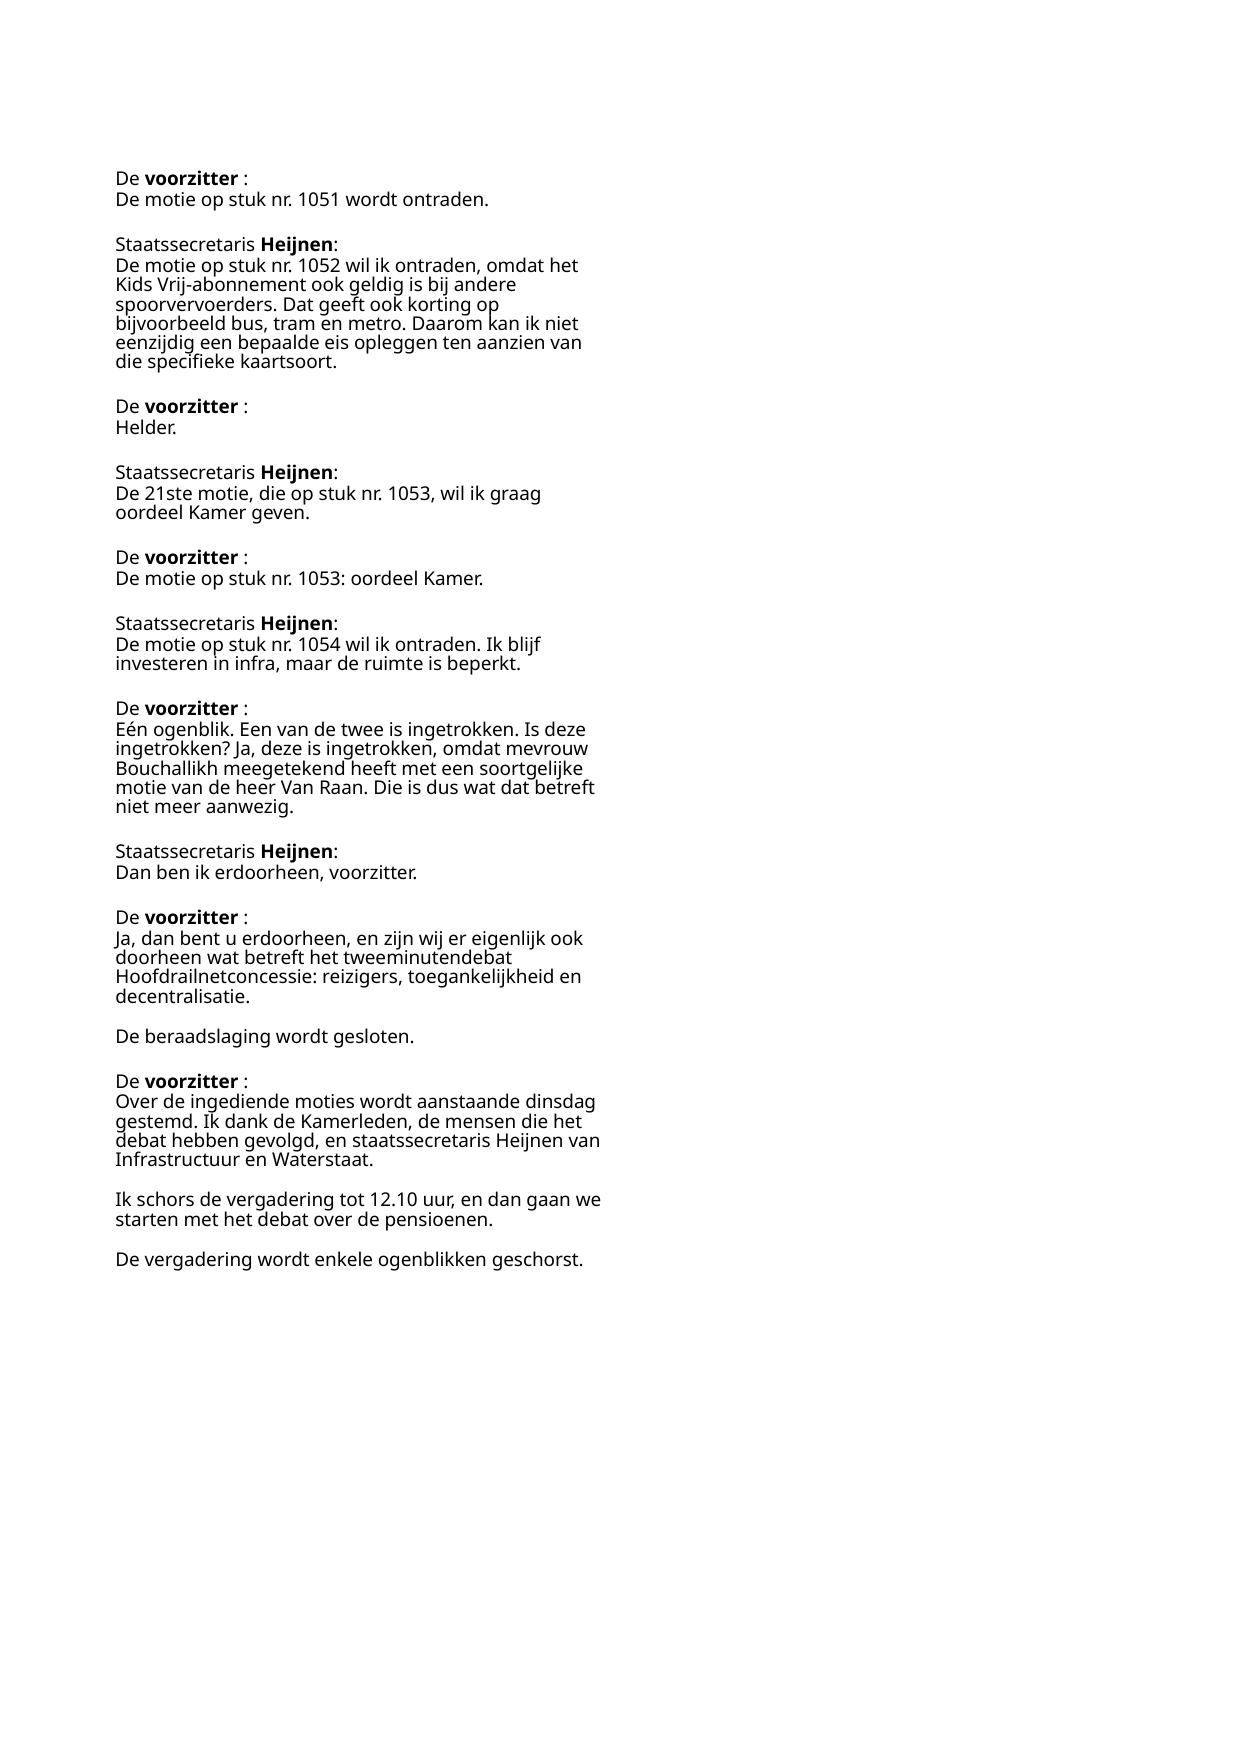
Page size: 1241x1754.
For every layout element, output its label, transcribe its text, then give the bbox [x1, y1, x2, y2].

text Helder. [115, 419, 605, 438]
text Dan ben ik erdoorheen, voorzitter. [115, 864, 605, 883]
text De voorzitter : [115, 544, 605, 570]
text Over de ingediende moties wordt aanstaande dinsdag gestemd. Ik dank de Kamerleden, de mensen die het debat hebben gevolgd, en staatssecretaris Heijnen van Infrastructuur en Waterstaat. [115, 1093, 605, 1171]
text Eén ogenblik. Een van de twee is ingetrokken. Is deze ingetrokken? Ja, deze is ingetrokken, omdat mevrouw Bouchallikh meegetekend heeft met een soortgelijke motie van de heer Van Raan. Die is dus wat dat betreft niet meer aanwezig. [115, 721, 605, 817]
text De motie op stuk nr. 1052 wil ik ontraden, omdat het Kids Vrij-abonnement ook geldig is bij andere spoorvervoerders. Dat geeft ook korting op bijvoorbeeld bus, tram en metro. Daarom kan ik niet eenzijdig een bepaalde eis opleggen ten aanzien van die specifieke kaartsoort. [115, 257, 605, 373]
text De 21ste motie, die op stuk nr. 1053, wil ik graag oordeel Kamer geven. [115, 485, 605, 523]
text De motie op stuk nr. 1051 wordt ontraden. [115, 191, 605, 210]
text Staatssecretaris Heijnen: [115, 610, 605, 636]
text De voorzitter : [115, 393, 605, 419]
text De vergadering wordt enkele ogenblikken geschorst. [115, 1251, 605, 1270]
text Staatssecretaris Heijnen: [115, 838, 605, 864]
text Ja, dan bent u erdoorheen, en zijn wij er eigenlijk ook doorheen wat betreft het tweeminutendebat Hoofdrailnetconcessie: reizigers, toegankelijkheid en decentralisatie. [115, 930, 605, 1007]
text De voorzitter : [115, 1068, 605, 1093]
text De motie op stuk nr. 1053: oordeel Kamer. [115, 570, 605, 589]
text Ik schors de vergadering tot 12.10 uur, en dan gaan we starten met het debat over de pensioenen. [115, 1191, 605, 1230]
text Staatssecretaris Heijnen: [115, 459, 605, 485]
text De voorzitter : [115, 695, 605, 721]
text De beraadslaging wordt gesloten. [115, 1028, 605, 1047]
text De motie op stuk nr. 1054 wil ik ontraden. Ik blijf investeren in infra, maar de ruimte is beperkt. [115, 636, 605, 674]
text De voorzitter : [115, 904, 605, 930]
text Staatssecretaris Heijnen: [115, 231, 605, 257]
text De voorzitter : [115, 165, 605, 191]
